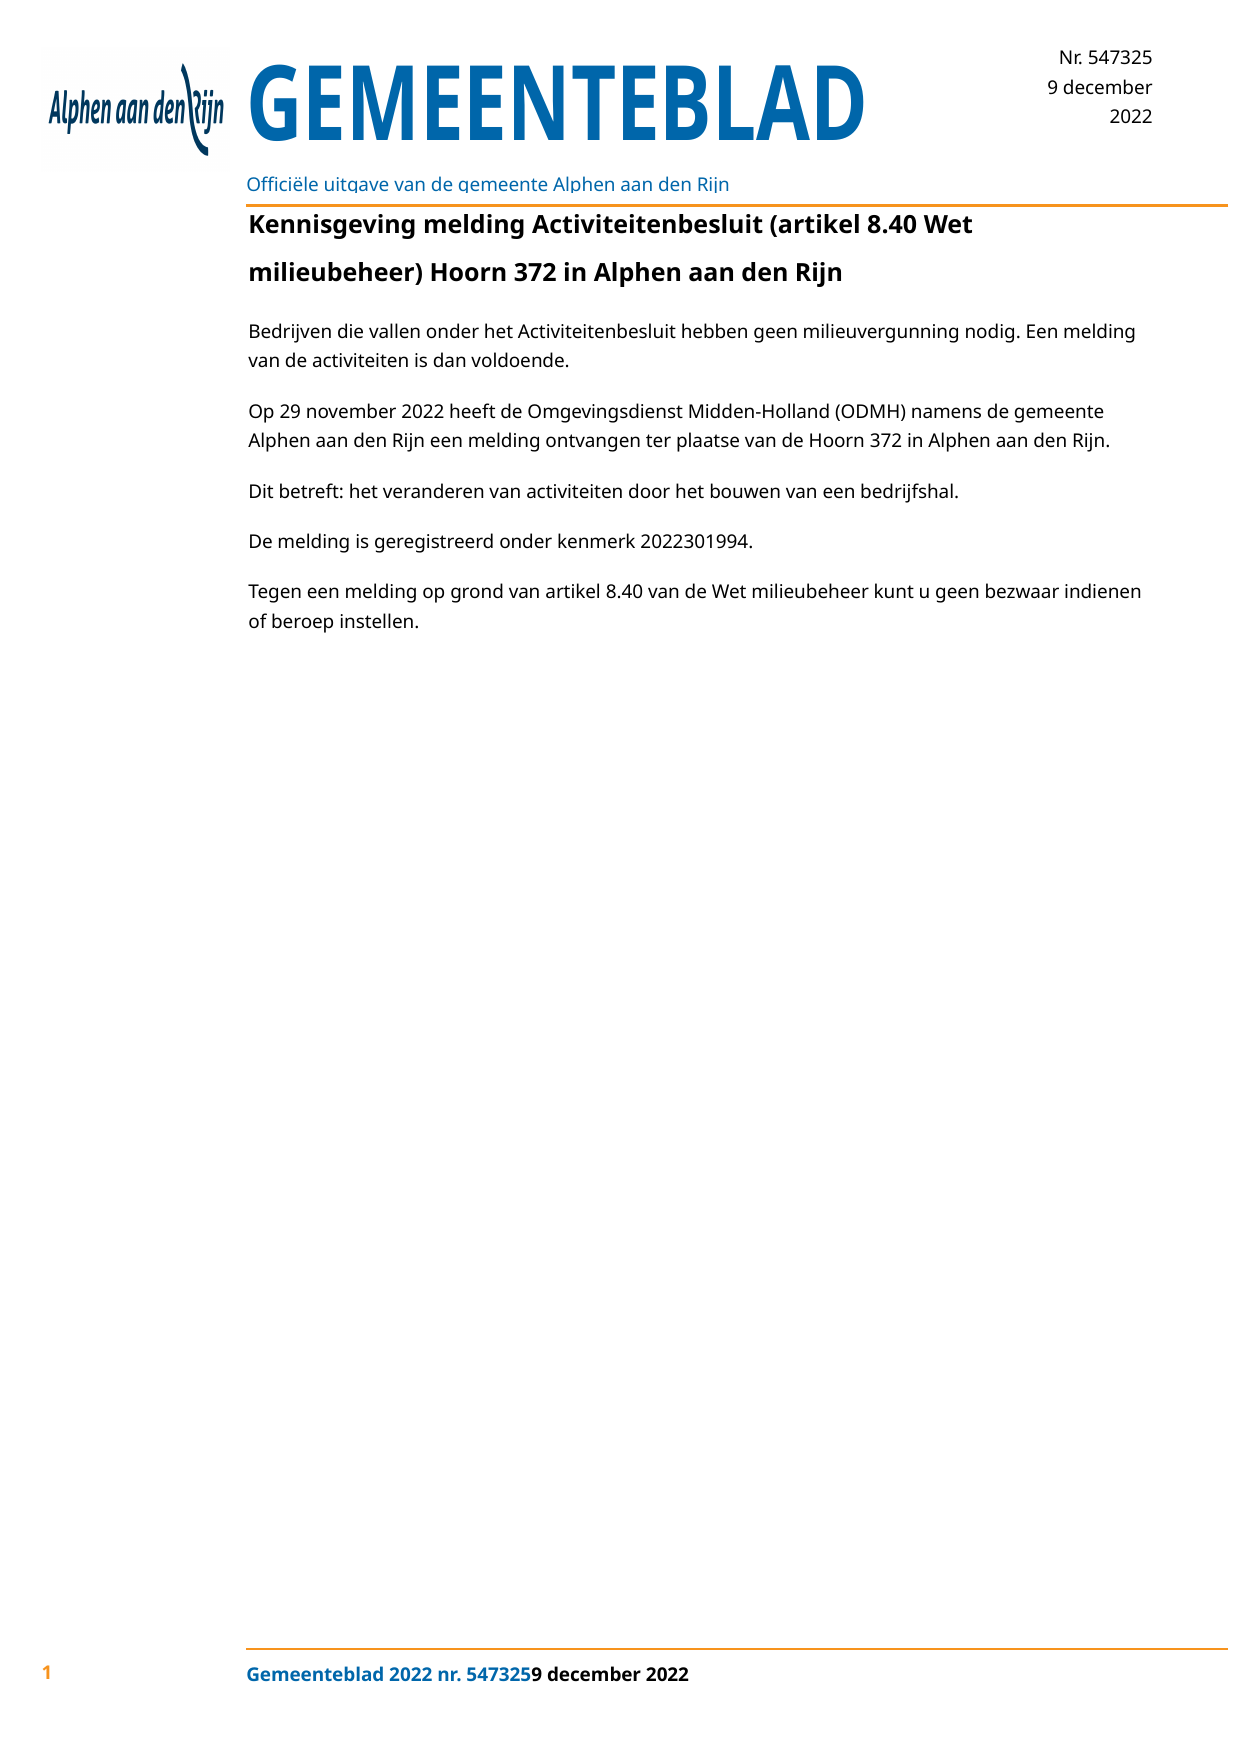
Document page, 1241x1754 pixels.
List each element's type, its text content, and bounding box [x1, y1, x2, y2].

text Op 29 november 2022 heeft de Omgevingsdienst Midden-Holland (ODMH) namens de gemeente Alphen aan den Rijn een melding ontvangen ter plaatse van de Hoorn 372 in Alphen aan den Rijn. [248, 398, 1152, 453]
text Bedrijven die vallen onder het Activiteitenbesluit hebben geen milieuvergunning nodig. Een melding van de activiteiten is dan voldoende. [248, 318, 1152, 373]
text Kennisgeving melding Activiteitenbesluit (artikel 8.40 Wet milieubeheer) Hoorn 372 in Alphen aan den Rijn [248, 207, 1152, 288]
text Dit betreft: het veranderen van activiteiten door het bouwen van een bedrijfshal. [248, 478, 1152, 504]
text Tegen een melding op grond van artikel 8.40 van de Wet milieubeheer kunt u geen bezwaar indienen of beroep instellen. [248, 579, 1152, 634]
picture [41, 47, 231, 172]
text De melding is geregistreerd onder kenmerk 2022301994. [248, 528, 1152, 554]
